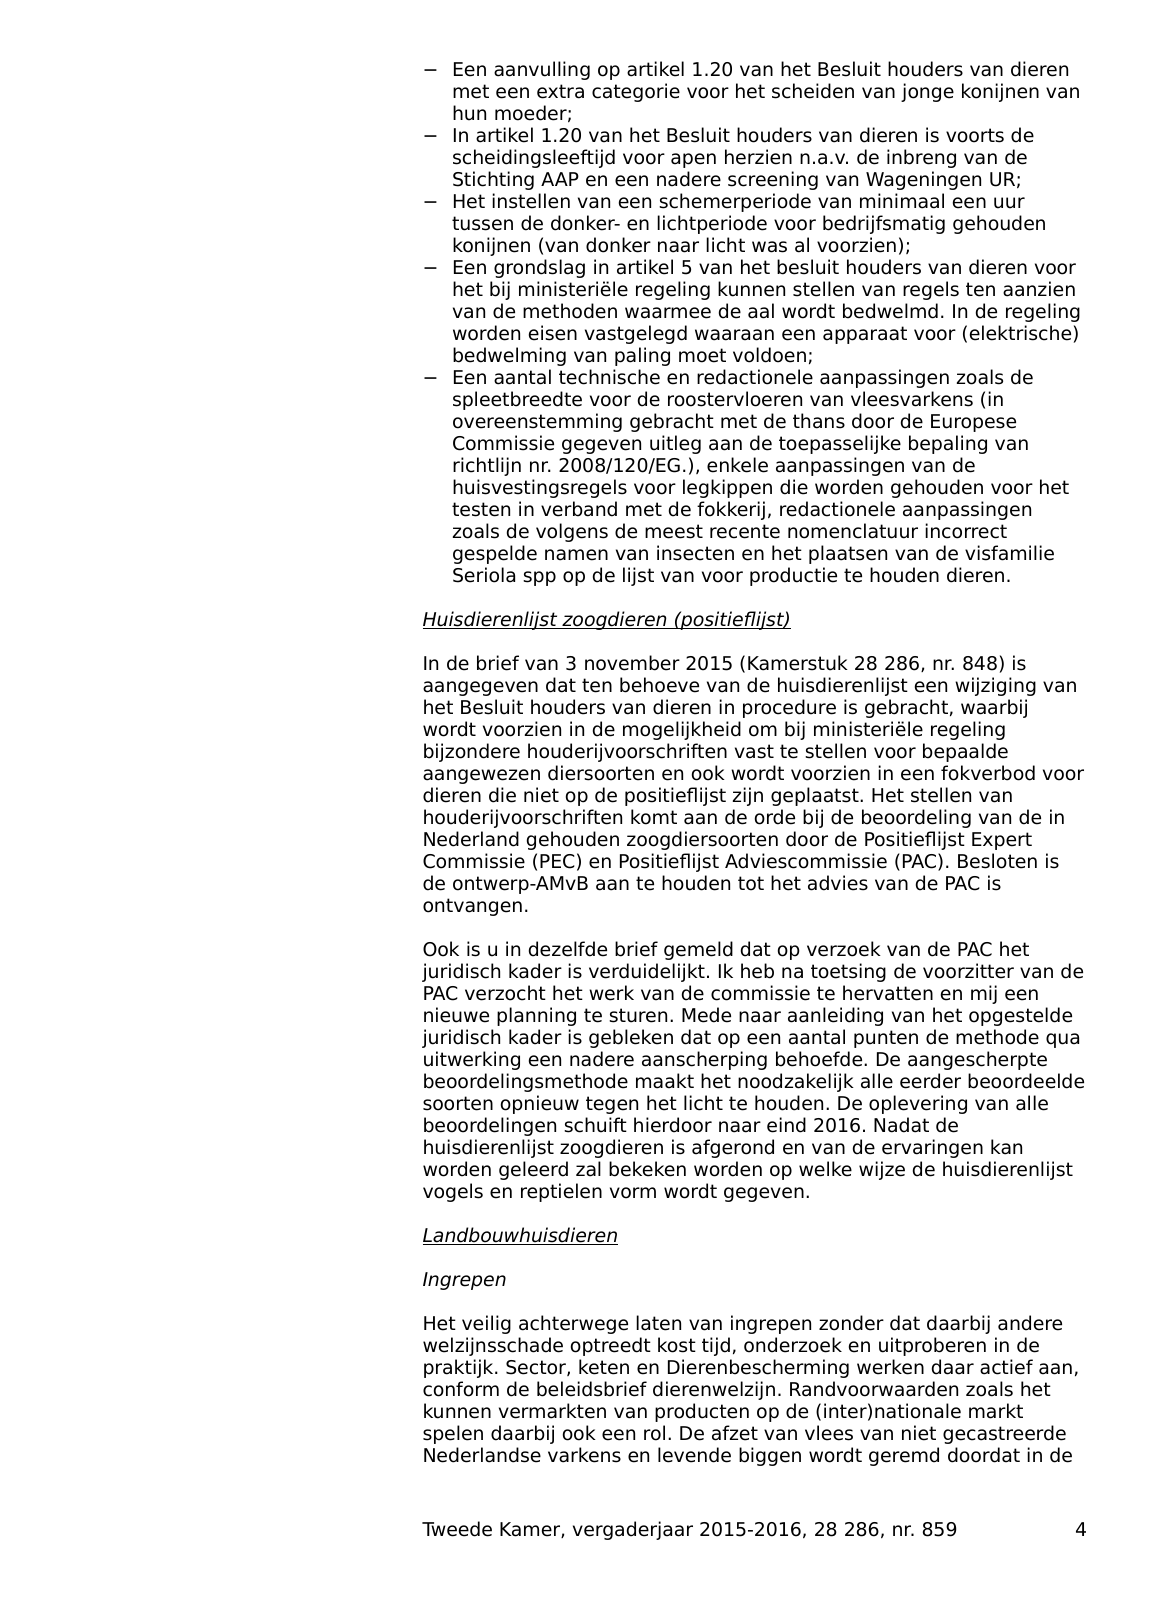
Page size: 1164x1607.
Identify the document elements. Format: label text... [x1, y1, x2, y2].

text − Een aanvulling op artikel 1.20 van het Besluit houders van dieren met een extra categorie voor het scheiden van jonge konijnen van hun moeder; [422, 59, 1087, 125]
text − Het instellen van een schemerperiode van minimaal een uur tussen de donker- en lichtperiode voor bedrijfsmatig gehouden konijnen (van donker naar licht was al voorzien); [422, 191, 1087, 257]
text Ook is u in dezelfde brief gemeld dat op verzoek van de PAC het juridisch kader is verduidelijkt. Ik heb na toetsing de voorzitter van de PAC verzocht het werk van de commissie te hervatten en mij een nieuwe planning te sturen. Mede naar aanleiding van het opgestelde juridisch kader is gebleken dat op een aantal punten de methode qua uitwerking een nadere aanscherping behoefde. De aangescherpte beoordelingsmethode maakt het noodzakelijk alle eerder beoordeelde soorten opnieuw tegen het licht te houden. De oplevering van alle beoordelingen schuift hierdoor naar eind 2016. Nadat de huisdierenlijst zoogdieren is afgerond en van de ervaringen kan worden geleerd zal bekeken worden op welke wijze de huisdierenlijst vogels en reptielen vorm wordt gegeven. [422, 939, 1087, 1203]
text − In artikel 1.20 van het Besluit houders van dieren is voorts de scheidingsleeftijd voor apen herzien n.a.v. de inbreng van de Stichting AAP en een nadere screening van Wageningen UR; [422, 125, 1087, 191]
text Het veilig achterwege laten van ingrepen zonder dat daarbij andere welzijnsschade optreedt kost tijd, onderzoek en uitproberen in de praktijk. Sector, keten en Dierenbescherming werken daar actief aan, conform de beleidsbrief dierenwelzijn. Randvoorwaarden zoals het kunnen vermarkten van producten op de (inter)nationale markt spelen daarbij ook een rol. De afzet van vlees van niet gecastreerde Nederlandse varkens en levende biggen wordt geremd doordat in de [422, 1313, 1087, 1467]
text − Een aantal technische en redactionele aanpassingen zoals de spleetbreedte voor de roostervloeren van vleesvarkens (in overeenstemming gebracht met de thans door de Europese Commissie gegeven uitleg aan de toepasselijke bepaling van richtlijn nr. 2008/120/EG.), enkele aanpassingen van de huisvestingsregels voor legkippen die worden gehouden voor het testen in verband met de fokkerij, redactionele aanpassingen zoals de volgens de meest recente nomenclatuur incorrect gespelde namen van insecten en het plaatsen van de visfamilie Seriola spp op de lijst van voor productie te houden dieren. [422, 367, 1087, 587]
text In de brief van 3 november 2015 (Kamerstuk 28 286, nr. 848) is aangegeven dat ten behoeve van de huisdierenlijst een wijziging van het Besluit houders van dieren in procedure is gebracht, waarbij wordt voorzien in de mogelijkheid om bij ministeriële regeling bijzondere houderijvoorschriften vast te stellen voor bepaalde aangewezen diersoorten en ook wordt voorzien in een fokverbod voor dieren die niet op de positieflijst zijn geplaatst. Het stellen van houderijvoorschriften komt aan de orde bij de beoordeling van de in Nederland gehouden zoogdiersoorten door de Positieflijst Expert Commissie (PEC) en Positieflijst Adviescommissie (PAC). Besloten is de ontwerp-AMvB aan te houden tot het advies van de PAC is ontvangen. [422, 653, 1087, 917]
subtitle Ingrepen [422, 1269, 1087, 1291]
subtitle Huisdierenlijst zoogdieren (positieflijst) [422, 609, 1087, 631]
text − Een grondslag in artikel 5 van het besluit houders van dieren voor het bij ministeriële regeling kunnen stellen van regels ten aanzien van de methoden waarmee de aal wordt bedwelmd. In de regeling worden eisen vastgelegd waaraan een apparaat voor (elektrische) bedwelming van paling moet voldoen; [422, 257, 1087, 367]
subtitle Landbouwhuisdieren [422, 1225, 1087, 1247]
